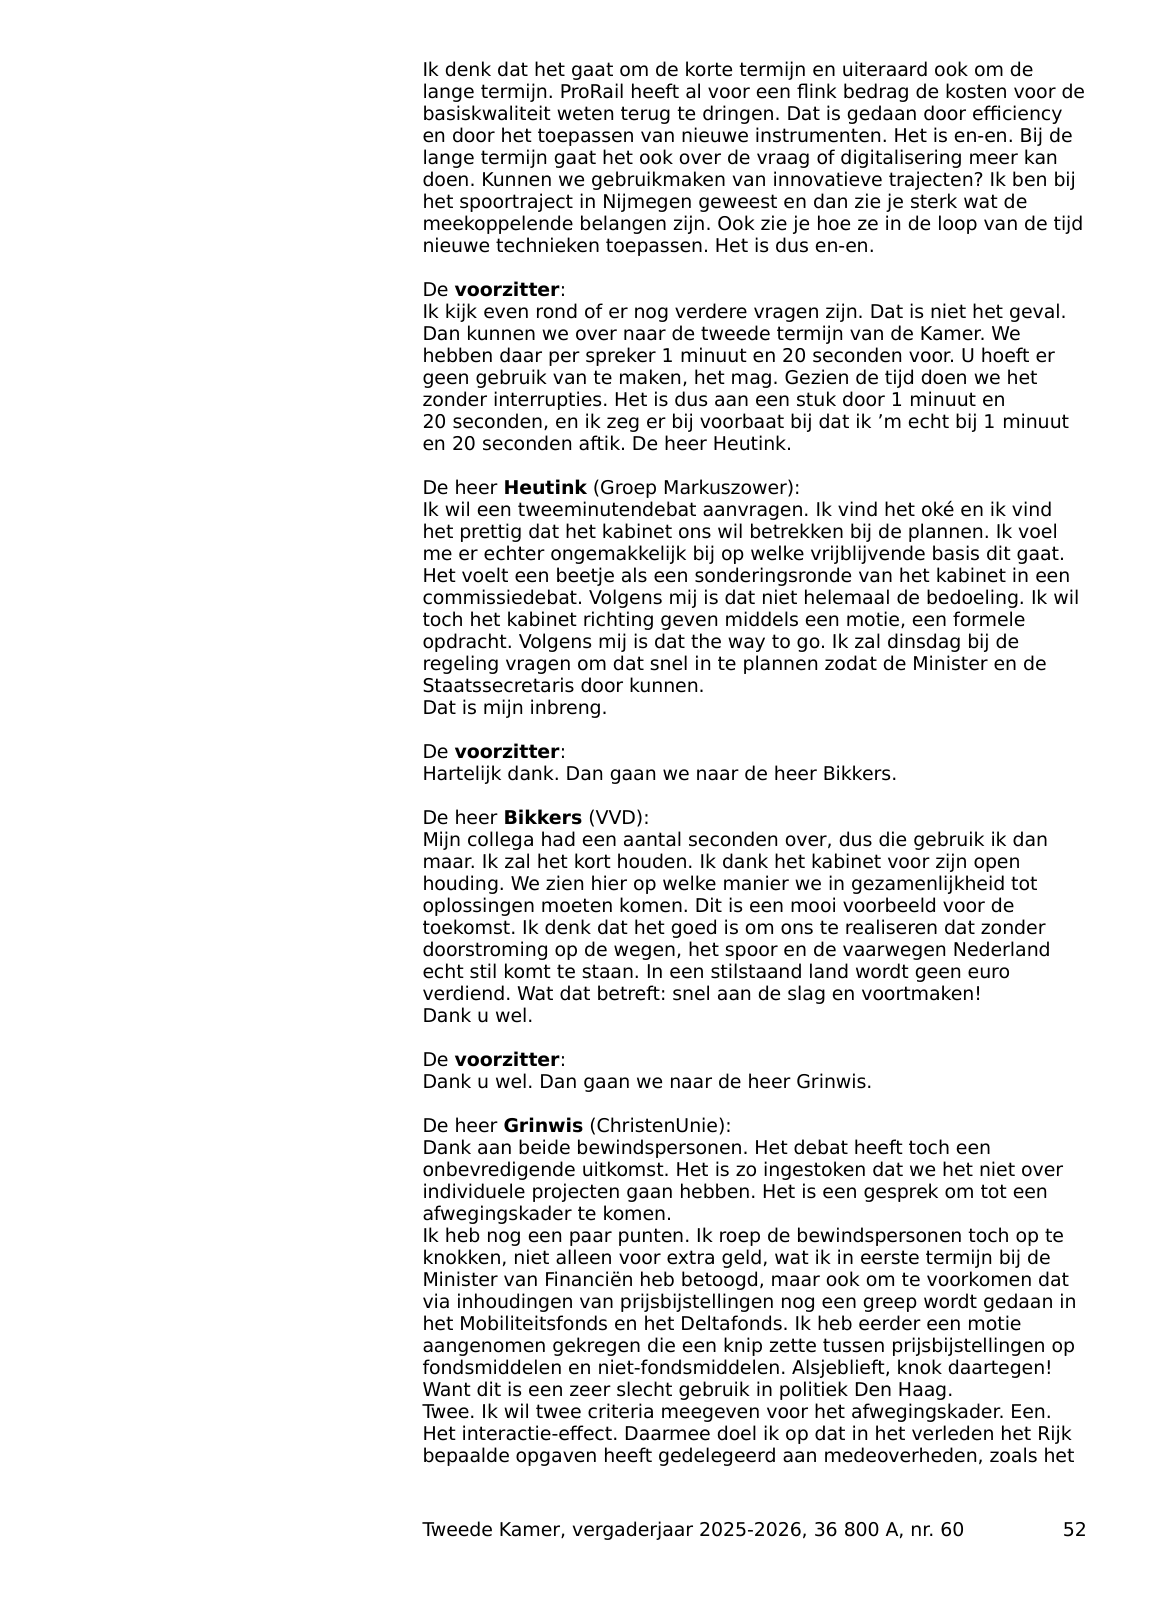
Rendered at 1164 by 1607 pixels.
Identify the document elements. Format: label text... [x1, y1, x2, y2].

text De voorzitter: [422, 1049, 1087, 1071]
text Dank aan beide bewindspersonen. Het debat heeft toch een onbevredigende uitkomst. Het is zo ingestoken dat we het niet over individuele projecten gaan hebben. Het is een gesprek om tot een afwegingskader te komen. [422, 1137, 1087, 1225]
text Twee. Ik wil twee criteria meegeven voor het afwegingskader. Een. Het interactie-effect. Daarmee doel ik op dat in het verleden het Rijk bepaalde opgaven heeft gedelegeerd aan medeoverheden, zoals het [422, 1401, 1087, 1467]
text Ik denk dat het gaat om de korte termijn en uiteraard ook om de lange termijn. ProRail heeft al voor een flink bedrag de kosten voor de basiskwaliteit weten terug te dringen. Dat is gedaan door efficiency en door het toepassen van nieuwe instrumenten. Het is en-en. Bij de lange termijn gaat het ook over de vraag of digitalisering meer kan doen. Kunnen we gebruikmaken van innovatieve trajecten? Ik ben bij het spoortraject in Nijmegen geweest en dan zie je sterk wat de meekoppelende belangen zijn. Ook zie je hoe ze in de loop van de tijd nieuwe technieken toepassen. Het is dus en-en. [422, 59, 1087, 257]
text Ik kijk even rond of er nog verdere vragen zijn. Dat is niet het geval. Dan kunnen we over naar de tweede termijn van de Kamer. We hebben daar per spreker 1 minuut en 20 seconden voor. U hoeft er geen gebruik van te maken, het mag. Gezien de tijd doen we het zonder interrupties. Het is dus aan een stuk door 1 minuut en 20 seconden, en ik zeg er bij voorbaat bij dat ik ’m echt bij 1 minuut en 20 seconden aftik. De heer Heutink. [422, 301, 1087, 455]
text Dank u wel. Dan gaan we naar de heer Grinwis. [422, 1071, 1087, 1093]
text De heer Bikkers (VVD): [422, 807, 1087, 829]
text Dat is mijn inbreng. [422, 697, 1087, 719]
text Mijn collega had een aantal seconden over, dus die gebruik ik dan maar. Ik zal het kort houden. Ik dank het kabinet voor zijn open houding. We zien hier op welke manier we in gezamenlijkheid tot oplossingen moeten komen. Dit is een mooi voorbeeld voor de toekomst. Ik denk dat het goed is om ons te realiseren dat zonder doorstroming op de wegen, het spoor en de vaarwegen Nederland echt stil komt te staan. In een stilstaand land wordt geen euro verdiend. Wat dat betreft: snel aan de slag en voortmaken! [422, 829, 1087, 1005]
text De voorzitter: [422, 279, 1087, 301]
text Dank u wel. [422, 1005, 1087, 1027]
text Hartelijk dank. Dan gaan we naar de heer Bikkers. [422, 763, 1087, 785]
text Ik wil een tweeminutendebat aanvragen. Ik vind het oké en ik vind het prettig dat het kabinet ons wil betrekken bij de plannen. Ik voel me er echter ongemakkelijk bij op welke vrijblijvende basis dit gaat. Het voelt een beetje als een sonderingsronde van het kabinet in een commissiedebat. Volgens mij is dat niet helemaal de bedoeling. Ik wil toch het kabinet richting geven middels een motie, een formele opdracht. Volgens mij is dat the way to go. Ik zal dinsdag bij de regeling vragen om dat snel in te plannen zodat de Minister en de Staatssecretaris door kunnen. [422, 499, 1087, 697]
text Ik heb nog een paar punten. Ik roep de bewindspersonen toch op te knokken, niet alleen voor extra geld, wat ik in eerste termijn bij de Minister van Financiën heb betoogd, maar ook om te voorkomen dat via inhoudingen van prijsbijstellingen nog een greep wordt gedaan in het Mobiliteitsfonds en het Deltafonds. Ik heb eerder een motie aangenomen gekregen die een knip zette tussen prijsbijstellingen op fondsmiddelen en niet-fondsmiddelen. Alsjeblieft, knok daartegen! Want dit is een zeer slecht gebruik in politiek Den Haag. [422, 1225, 1087, 1401]
text De heer Grinwis (ChristenUnie): [422, 1115, 1087, 1137]
text De voorzitter: [422, 741, 1087, 763]
text De heer Heutink (Groep Markuszower): [422, 477, 1087, 499]
